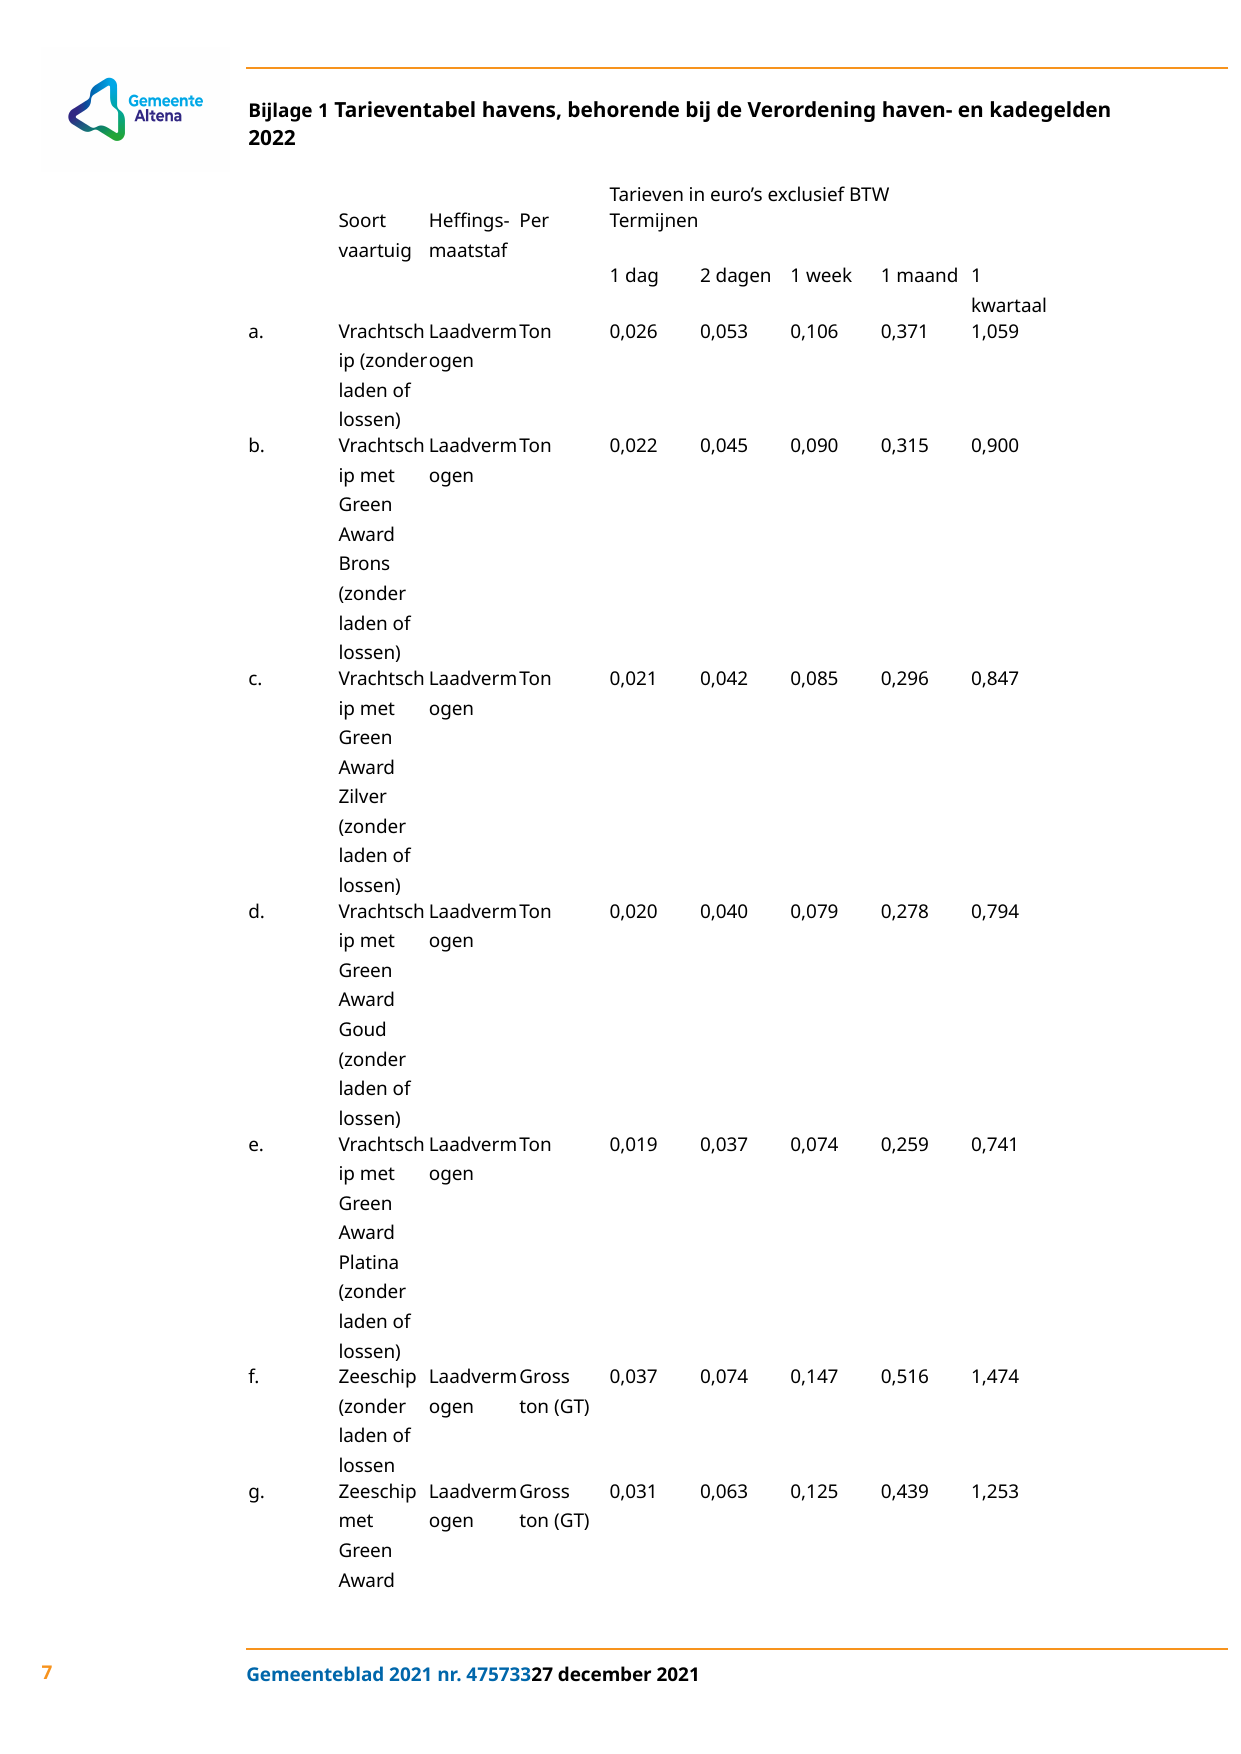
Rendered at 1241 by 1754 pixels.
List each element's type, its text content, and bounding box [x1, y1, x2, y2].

table_cell 1,253 [971, 1478, 1061, 1592]
table_cell Ton [519, 898, 609, 1131]
table_cell 0,106 [790, 318, 881, 432]
table_cell 0,045 [700, 432, 790, 665]
table_cell Vrachtschip met Green Award Platina (zonder laden of lossen) [338, 1131, 429, 1363]
table_cell 0,516 [881, 1364, 971, 1478]
table_cell 0,037 [609, 1364, 700, 1478]
table_cell d. [248, 898, 338, 1131]
table_cell Ton [519, 318, 609, 432]
picture [41, 47, 231, 172]
table_cell 0,900 [971, 432, 1061, 665]
table_cell [1061, 1478, 1152, 1592]
table_cell Ton [519, 1131, 609, 1363]
table_cell [519, 263, 609, 318]
table_cell 0,847 [971, 665, 1061, 898]
table_cell 0,439 [881, 1478, 971, 1592]
table_cell 0,794 [971, 898, 1061, 1131]
table_cell Vrachtschip (zonder laden of lossen) [338, 318, 429, 432]
table_cell [1061, 318, 1152, 432]
table_header [338, 181, 429, 207]
table_cell 0,037 [700, 1131, 790, 1363]
table_cell Ton [519, 665, 609, 898]
table_cell Laadvermogen [429, 1478, 519, 1592]
table_cell 0,042 [700, 665, 790, 898]
table_header [248, 181, 338, 207]
table_cell 0,125 [790, 1478, 881, 1592]
table_cell Laadvermogen [429, 898, 519, 1131]
table_cell 1 kwartaal [971, 263, 1061, 318]
table_cell 0,026 [609, 318, 700, 432]
table_cell 1,059 [971, 318, 1061, 432]
table_cell a. [248, 318, 338, 432]
table_cell e. [248, 1131, 338, 1363]
table_cell Termijnen [609, 207, 1152, 262]
table_cell 0,053 [700, 318, 790, 432]
table_cell Gross ton (GT) [519, 1478, 609, 1592]
table_cell 0,079 [790, 898, 881, 1131]
table_cell 0,259 [881, 1131, 971, 1363]
table_cell 0,147 [790, 1364, 881, 1478]
table_cell 2 dagen [700, 263, 790, 318]
table_cell [1061, 1131, 1152, 1363]
table_cell Vrachtschip met Green Award Zilver (zonder laden of lossen) [338, 665, 429, 898]
table_cell 0,020 [609, 898, 700, 1131]
table_cell 0,031 [609, 1478, 700, 1592]
table_cell [338, 263, 429, 318]
table_cell Laadvermogen [429, 432, 519, 665]
table_cell 0,090 [790, 432, 881, 665]
table_cell Laadvermogen [429, 665, 519, 898]
table_cell Vrachtschip met Green Award Goud (zonder laden of lossen) [338, 898, 429, 1131]
table_cell 0,371 [881, 318, 971, 432]
table_cell Soort vaartuig [338, 207, 429, 262]
table_cell [1061, 1364, 1152, 1478]
text Bijlage 1 Tarieventabel havens, behorende bij de Verordening haven- en kadegelden 2022 [248, 95, 1152, 152]
table_cell 1 dag [609, 263, 700, 318]
table_cell 0,021 [609, 665, 700, 898]
table_cell Zeeschip met Green Award [338, 1478, 429, 1592]
table_cell 0,085 [790, 665, 881, 898]
table_cell c. [248, 665, 338, 898]
table_cell Zeeschip (zonder laden of lossen [338, 1364, 429, 1478]
table_header Tarieven in euro’s exclusief BTW [609, 181, 1152, 207]
table_cell Per [519, 207, 609, 262]
table_cell [1061, 898, 1152, 1131]
table_cell f. [248, 1364, 338, 1478]
table_cell 0,296 [881, 665, 971, 898]
table_cell [1061, 263, 1152, 318]
table_cell Laadvermogen [429, 1131, 519, 1363]
table_cell 0,074 [700, 1364, 790, 1478]
table_cell [1061, 665, 1152, 898]
table_cell [248, 263, 338, 318]
table_header [429, 181, 519, 207]
table_cell 0,315 [881, 432, 971, 665]
table_cell [429, 263, 519, 318]
table_header [519, 181, 609, 207]
table_cell 0,019 [609, 1131, 700, 1363]
table_cell 1 week [790, 263, 881, 318]
table_cell 0,278 [881, 898, 971, 1131]
table_cell Gross ton (GT) [519, 1364, 609, 1478]
table_cell 1,474 [971, 1364, 1061, 1478]
table_cell 0,063 [700, 1478, 790, 1592]
table_cell b. [248, 432, 338, 665]
table_cell 1 maand [881, 263, 971, 318]
table_cell 0,074 [790, 1131, 881, 1363]
table_cell g. [248, 1478, 338, 1592]
table_cell Laadvermogen [429, 318, 519, 432]
table_cell Heffings- maatstaf [429, 207, 519, 262]
table_cell 0,022 [609, 432, 700, 665]
table_cell [1061, 432, 1152, 665]
table_cell Laadvermogen [429, 1364, 519, 1478]
table_cell [248, 207, 338, 262]
table_cell 0,741 [971, 1131, 1061, 1363]
table_cell 0,040 [700, 898, 790, 1131]
table_cell Ton [519, 432, 609, 665]
table_cell Vrachtschip met Green Award Brons (zonder laden of lossen) [338, 432, 429, 665]
